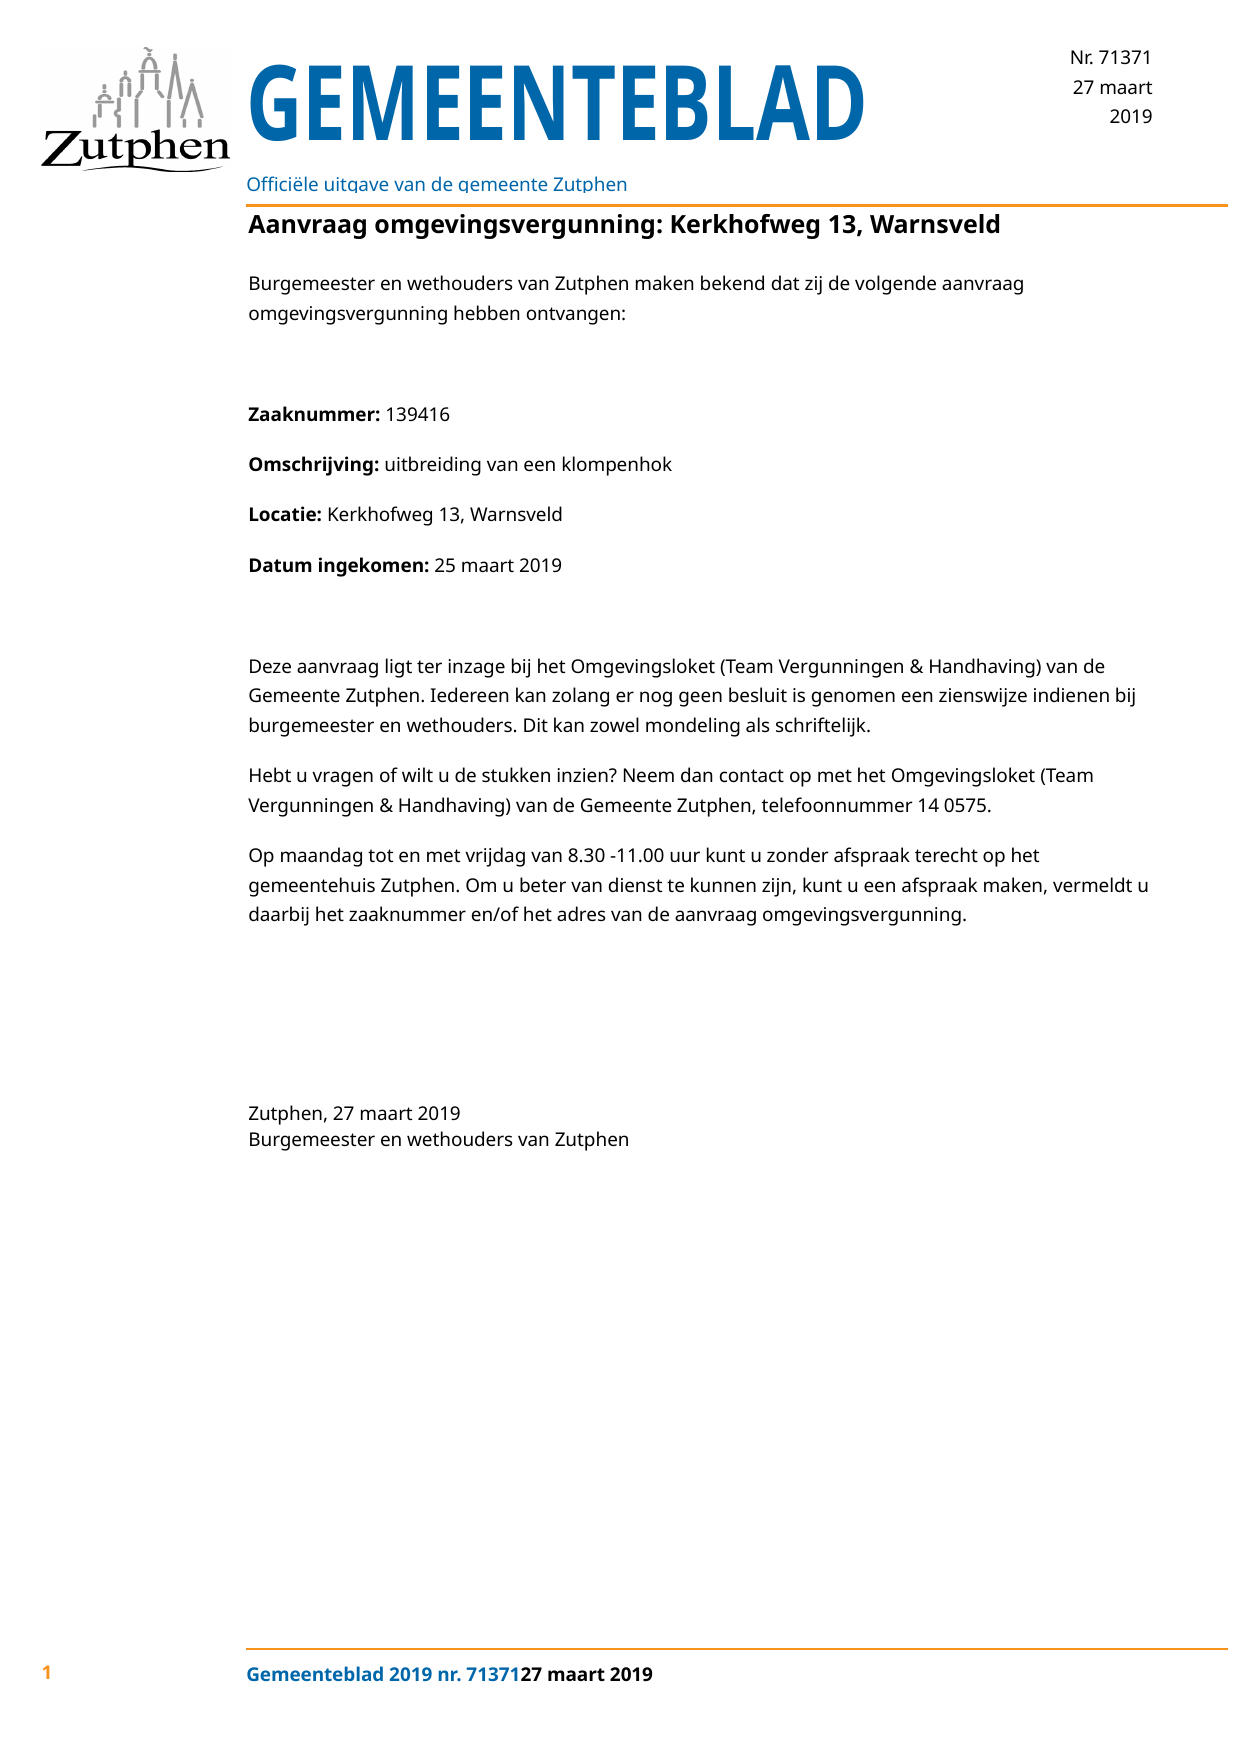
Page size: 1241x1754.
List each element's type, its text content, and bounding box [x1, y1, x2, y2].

text Hebt u vragen of wilt u de stukken inzien? Neem dan contact op met het Omgevingsloket (Team Vergunningen & Handhaving) van de Gemeente Zutphen, telefoonnummer 14 0575. [248, 762, 1152, 818]
text Op maandag tot en met vrijdag van 8.30 -11.00 uur kunt u zonder afspraak terecht op het gemeentehuis Zutphen. Om u beter van dienst te kunnen zijn, kunt u een afspraak maken, vermeldt u daarbij het zaaknummer en/of het adres van de aanvraag omgevingsvergunning. [248, 842, 1152, 927]
text Aanvraag omgevingsvergunning: Kerkhofweg 13, Warnsveld [248, 207, 1152, 241]
text Deze aanvraag ligt ter inzage bij het Omgevingsloket (Team Vergunningen & Handhaving) van de Gemeente Zutphen. Iedereen kan zolang er nog geen besluit is genomen een zienswijze indienen bij burgemeester en wethouders. Dit kan zowel mondeling als schriftelijk. [248, 653, 1152, 738]
text Locatie: Kerkhofweg 13, Warnsveld [248, 502, 1152, 527]
text Zutphen, 27 maart 2019 [248, 1101, 1152, 1126]
text Burgemeester en wethouders van Zutphen maken bekend dat zij de volgende aanvraag omgevingsvergunning hebben ontvangen: [248, 270, 1152, 326]
picture [41, 47, 231, 172]
text Burgemeester en wethouders van Zutphen [248, 1126, 1152, 1152]
text Omschrijving: uitbreiding van een klompenhok [248, 451, 1152, 477]
text Zaaknummer: 139416 [248, 401, 1152, 426]
text Datum ingekomen: 25 maart 2019 [248, 552, 1152, 578]
